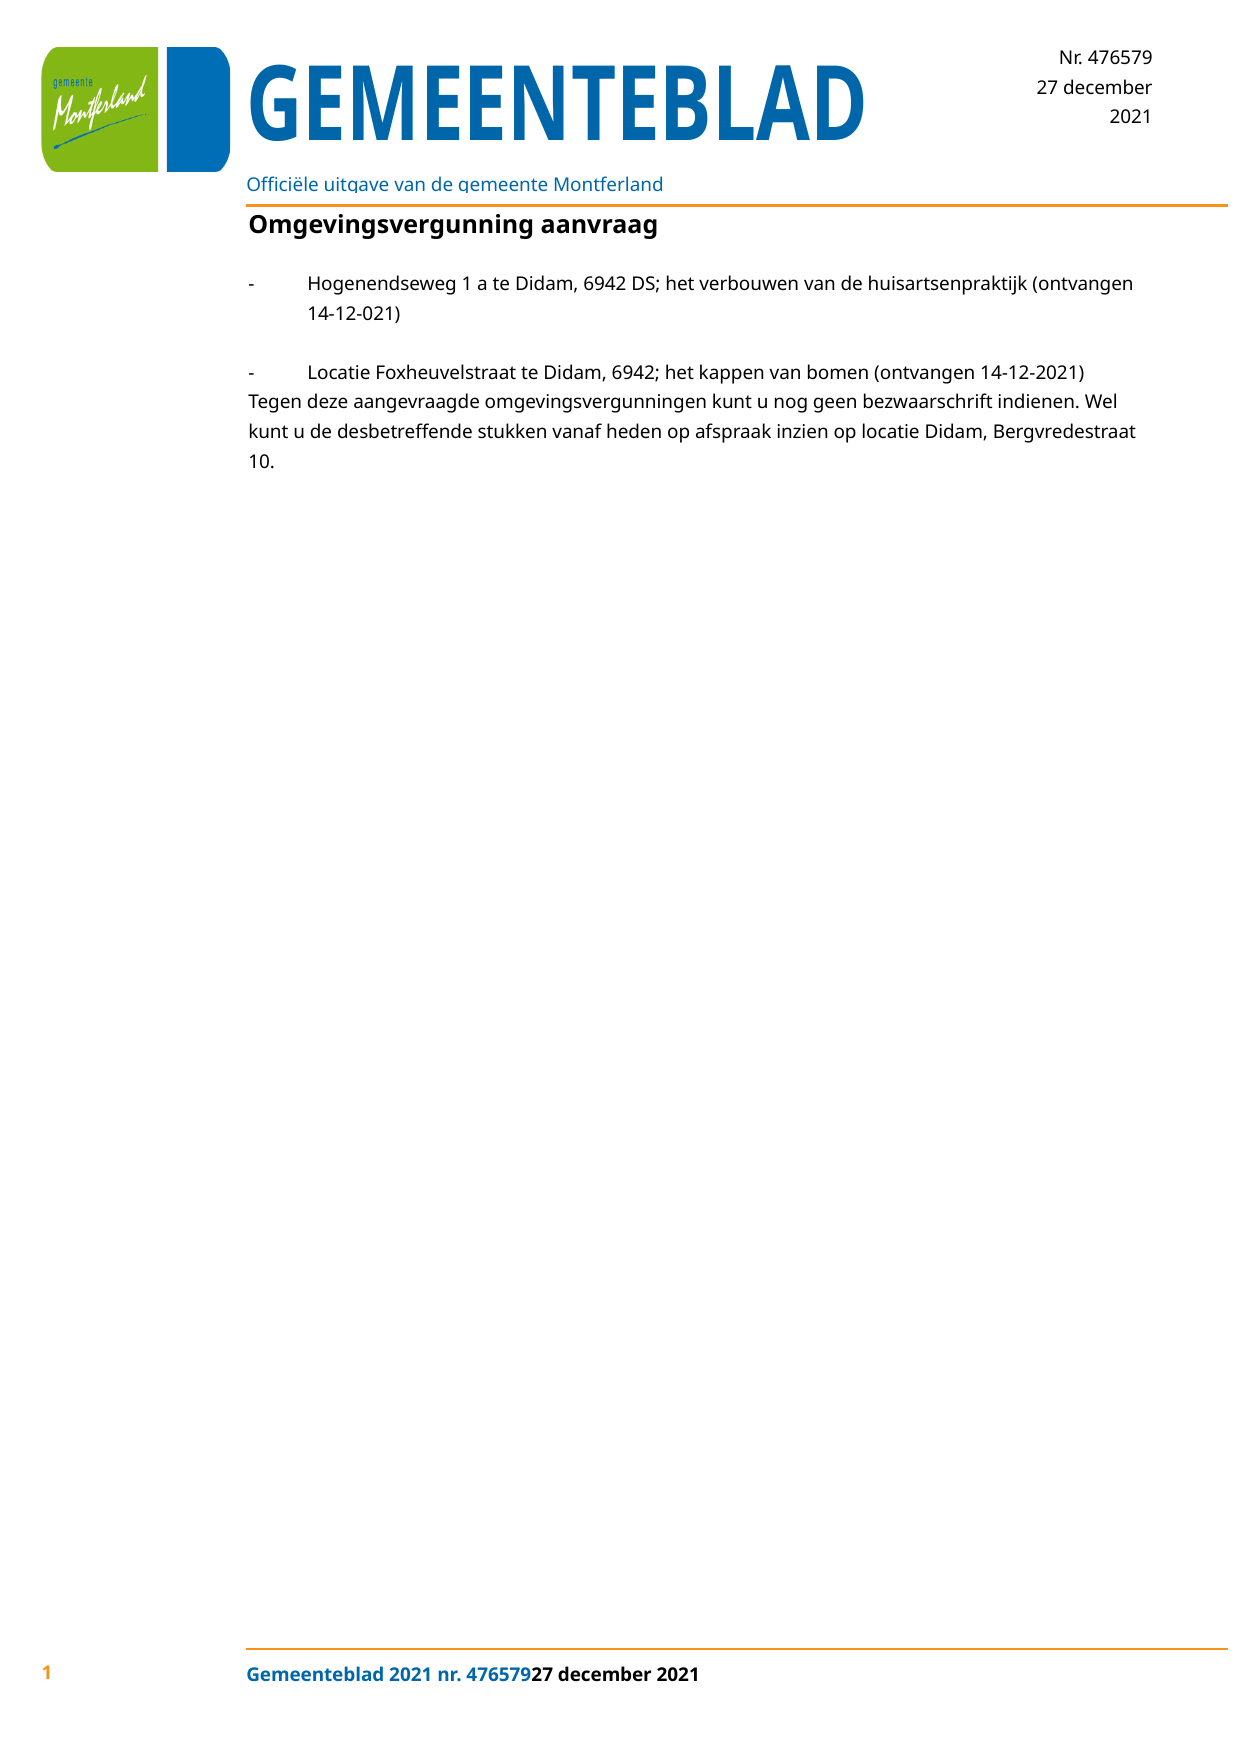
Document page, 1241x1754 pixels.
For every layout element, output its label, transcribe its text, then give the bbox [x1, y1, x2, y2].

list Hogenendseweg 1 a te Didam, 6942 DS; het verbouwen van de huisartsenpraktijk (ontvangen 14-12-021) [248, 270, 1152, 326]
text Tegen deze aangevraagde omgevingsvergunningen kunt u nog geen bezwaarschrift indienen. Wel kunt u de desbetreffende stukken vanaf heden op afspraak inzien op locatie Didam, Bergvredestraat 10. [248, 389, 1152, 473]
text Omgevingsvergunning aanvraag [248, 207, 1152, 241]
picture [41, 47, 231, 172]
list Locatie Foxheuvelstraat te Didam, 6942; het kappen van bomen (ontvangen 14-12-2021) [248, 359, 1152, 385]
